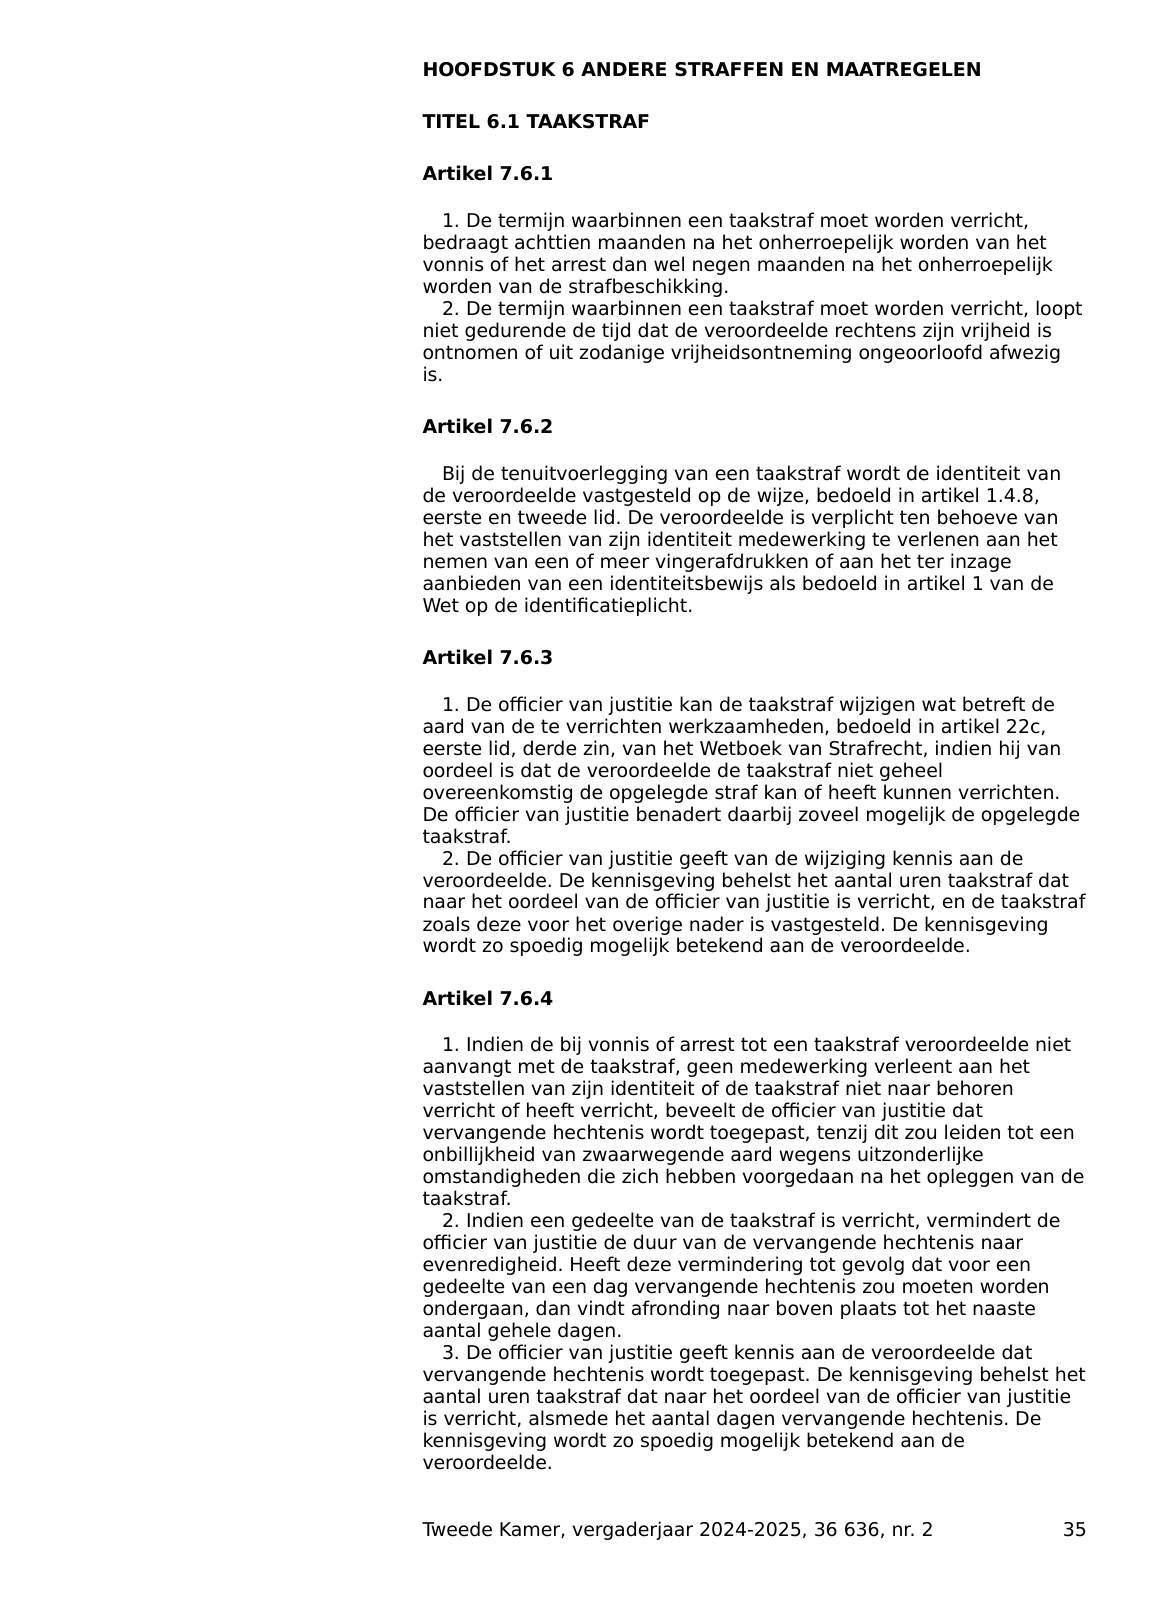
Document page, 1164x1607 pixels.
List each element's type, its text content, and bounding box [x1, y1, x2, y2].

subtitle Artikel 7.6.3 [422, 647, 1087, 669]
text 2. De officier van justitie geeft van de wijziging kennis aan de veroordeelde. De kennisgeving behelst het aantal uren taakstraf dat naar het oordeel van de officier van justitie is verricht, en de taakstraf zoals deze voor het overige nader is vastgesteld. De kennisgeving wordt zo spoedig mogelijk betekend aan de veroordeelde. [422, 847, 1087, 957]
subtitle Artikel 7.6.1 [422, 163, 1087, 185]
text Bij de tenuitvoerlegging van een taakstraf wordt de identiteit van de veroordeelde vastgesteld op de wijze, bedoeld in artikel 1.4.8, eerste en tweede lid. De veroordeelde is verplicht ten behoeve van het vaststellen van zijn identiteit medewerking te verlenen aan het nemen van een of meer vingerafdrukken of aan het ter inzage aanbieden van een identiteitsbewijs als bedoeld in artikel 1 van de Wet op de identificatieplicht. [422, 463, 1087, 617]
subtitle Artikel 7.6.4 [422, 987, 1087, 1009]
text 1. Indien de bij vonnis of arrest tot een taakstraf veroordeelde niet aanvangt met de taakstraf, geen medewerking verleent aan het vaststellen van zijn identiteit of de taakstraf niet naar behoren verricht of heeft verricht, beveelt de officier van justitie dat vervangende hechtenis wordt toegepast, tenzij dit zou leiden tot een onbillijkheid van zwaarwegende aard wegens uitzonderlijke omstandigheden die zich hebben voorgedaan na het opleggen van de taakstraf. [422, 1034, 1087, 1210]
text 1. De termijn waarbinnen een taakstraf moet worden verricht, bedraagt achttien maanden na het onherroepelijk worden van het vonnis of het arrest dan wel negen maanden na het onherroepelijk worden van de strafbeschikking. [422, 210, 1087, 298]
text 3. De officier van justitie geeft kennis aan de veroordeelde dat vervangende hechtenis wordt toegepast. De kennisgeving behelst het aantal uren taakstraf dat naar het oordeel van de officier van justitie is verricht, alsmede het aantal dagen vervangende hechtenis. De kennisgeving wordt zo spoedig mogelijk betekend aan de veroordeelde. [422, 1342, 1087, 1474]
text 1. De officier van justitie kan de taakstraf wijzigen wat betreft de aard van de te verrichten werkzaamheden, bedoeld in artikel 22c, eerste lid, derde zin, van het Wetboek van Strafrecht, indien hij van oordeel is dat de veroordeelde de taakstraf niet geheel overeenkomstig de opgelegde straf kan of heeft kunnen verrichten. De officier van justitie benadert daarbij zoveel mogelijk de opgelegde taakstraf. [422, 694, 1087, 847]
subtitle Artikel 7.6.2 [422, 416, 1087, 438]
text 2. De termijn waarbinnen een taakstraf moet worden verricht, loopt niet gedurende de tijd dat de veroordeelde rechtens zijn vrijheid is ontnomen of uit zodanige vrijheidsontneming ongeoorloofd afwezig is. [422, 298, 1087, 386]
subtitle HOOFDSTUK 6 ANDERE STRAFFEN EN MAATREGELEN [422, 59, 1087, 81]
text 2. Indien een gedeelte van de taakstraf is verricht, vermindert de officier van justitie de duur van de vervangende hechtenis naar evenredigheid. Heeft deze vermindering tot gevolg dat voor een gedeelte van een dag vervangende hechtenis zou moeten worden ondergaan, dan vindt afronding naar boven plaats tot het naaste aantal gehele dagen. [422, 1210, 1087, 1342]
subtitle TITEL 6.1 TAAKSTRAF [422, 111, 1087, 133]
